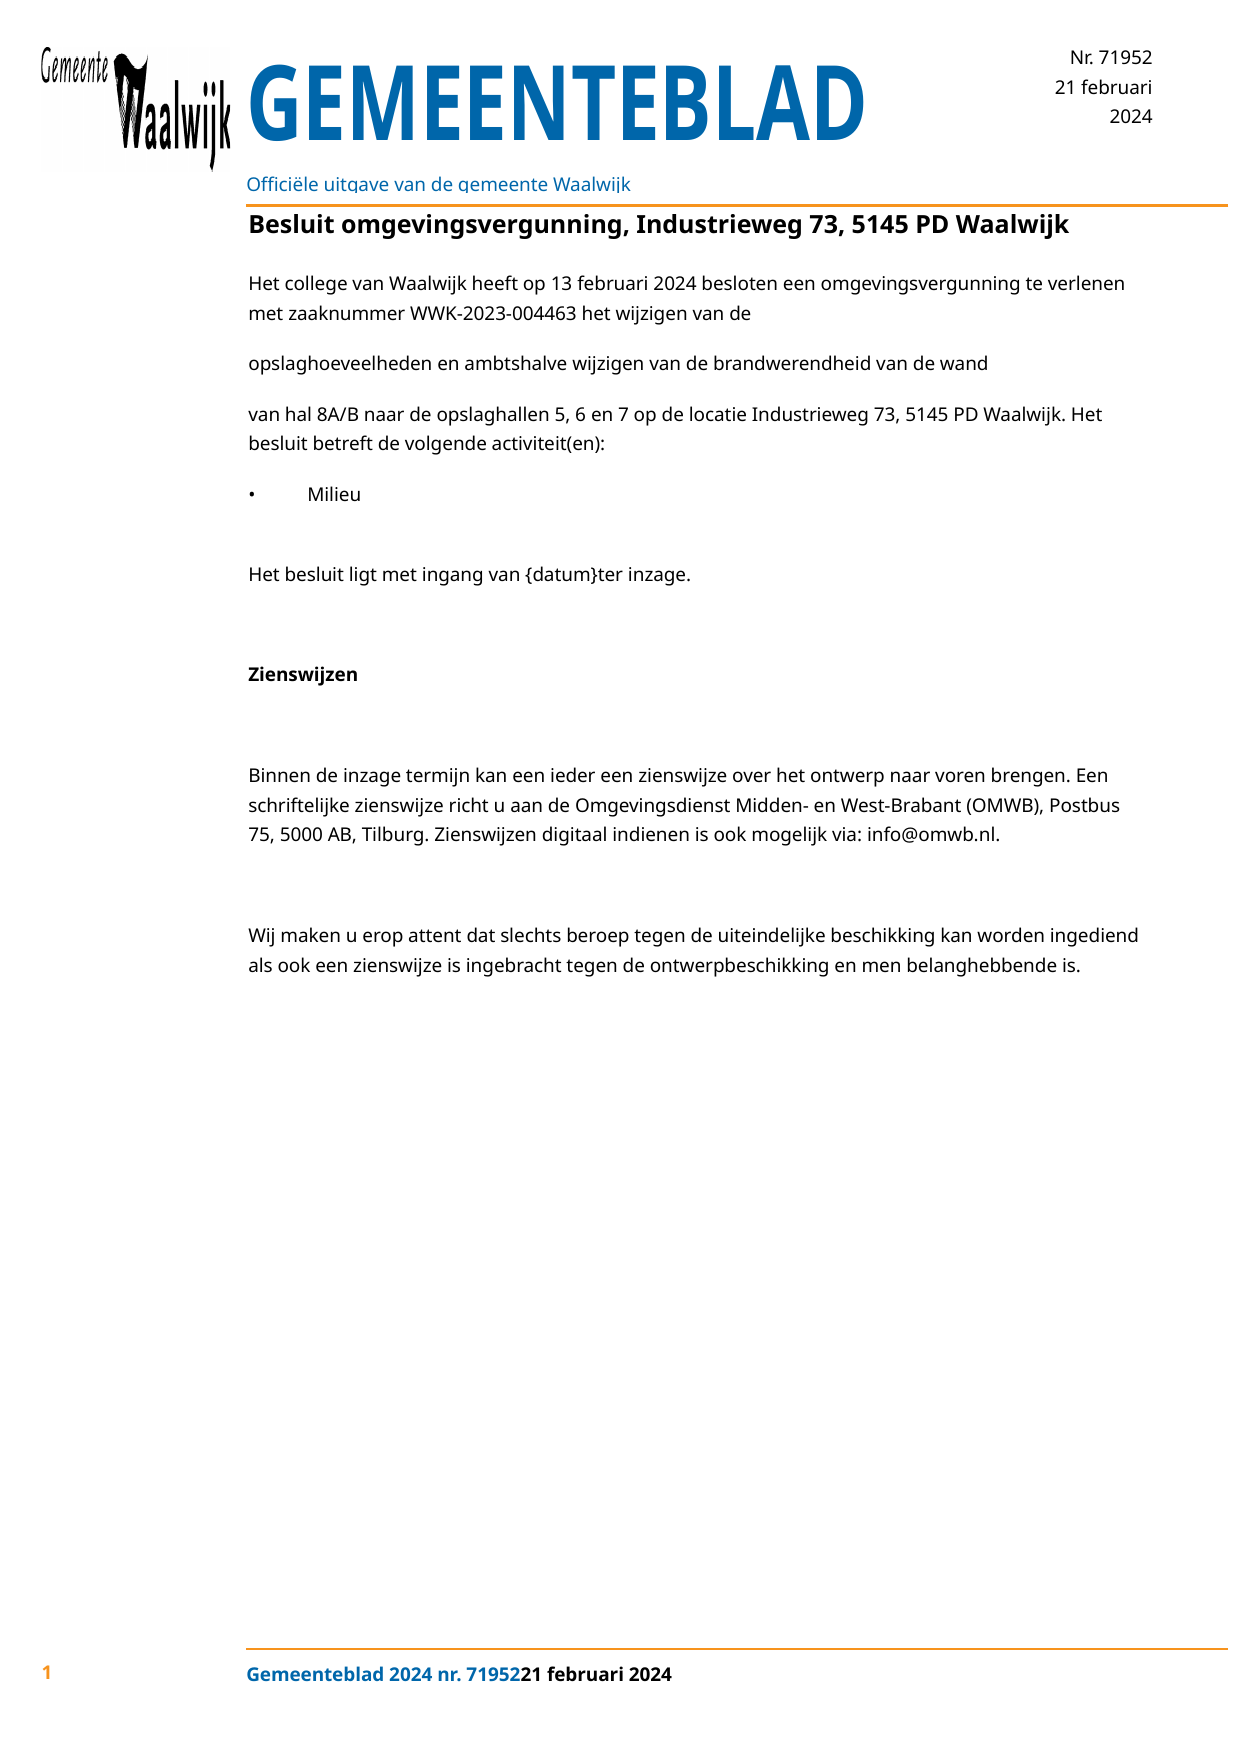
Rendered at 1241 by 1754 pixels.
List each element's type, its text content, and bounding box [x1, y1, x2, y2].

text opslaghoeveelheden en ambtshalve wijzigen van de brandwerendheid van de wand [248, 350, 1152, 376]
picture [41, 47, 231, 172]
text Het besluit ligt met ingang van {datum}ter inzage. [248, 561, 1152, 586]
text Het college van Waalwijk heeft op 13 februari 2024 besloten een omgevingsvergunning te verlenen met zaaknummer WWK-2023-004463 het wijzigen van de [248, 270, 1152, 326]
text Zienswijzen [248, 662, 1152, 687]
text Binnen de inzage termijn kan een ieder een zienswijze over het ontwerp naar voren brengen. Een schriftelijke zienswijze richt u aan de Omgevingsdienst Midden- en West-Brabant (OMWB), Postbus 75, 5000 AB, Tilburg. Zienswijzen digitaal indienen is ook mogelijk via: info@omwb.nl. [248, 762, 1152, 847]
list Milieu [248, 481, 1152, 506]
text Wij maken u erop attent dat slechts beroep tegen de uiteindelijke beschikking kan worden ingediend als ook een zienswijze is ingebracht tegen de ontwerpbeschikking en men belanghebbende is. [248, 922, 1152, 978]
text van hal 8A/B naar de opslaghallen 5, 6 en 7 op de locatie Industrieweg 73, 5145 PD Waalwijk. Het besluit betreft de volgende activiteit(en): [248, 401, 1152, 456]
text Besluit omgevingsvergunning, Industrieweg 73, 5145 PD Waalwijk [248, 207, 1152, 241]
